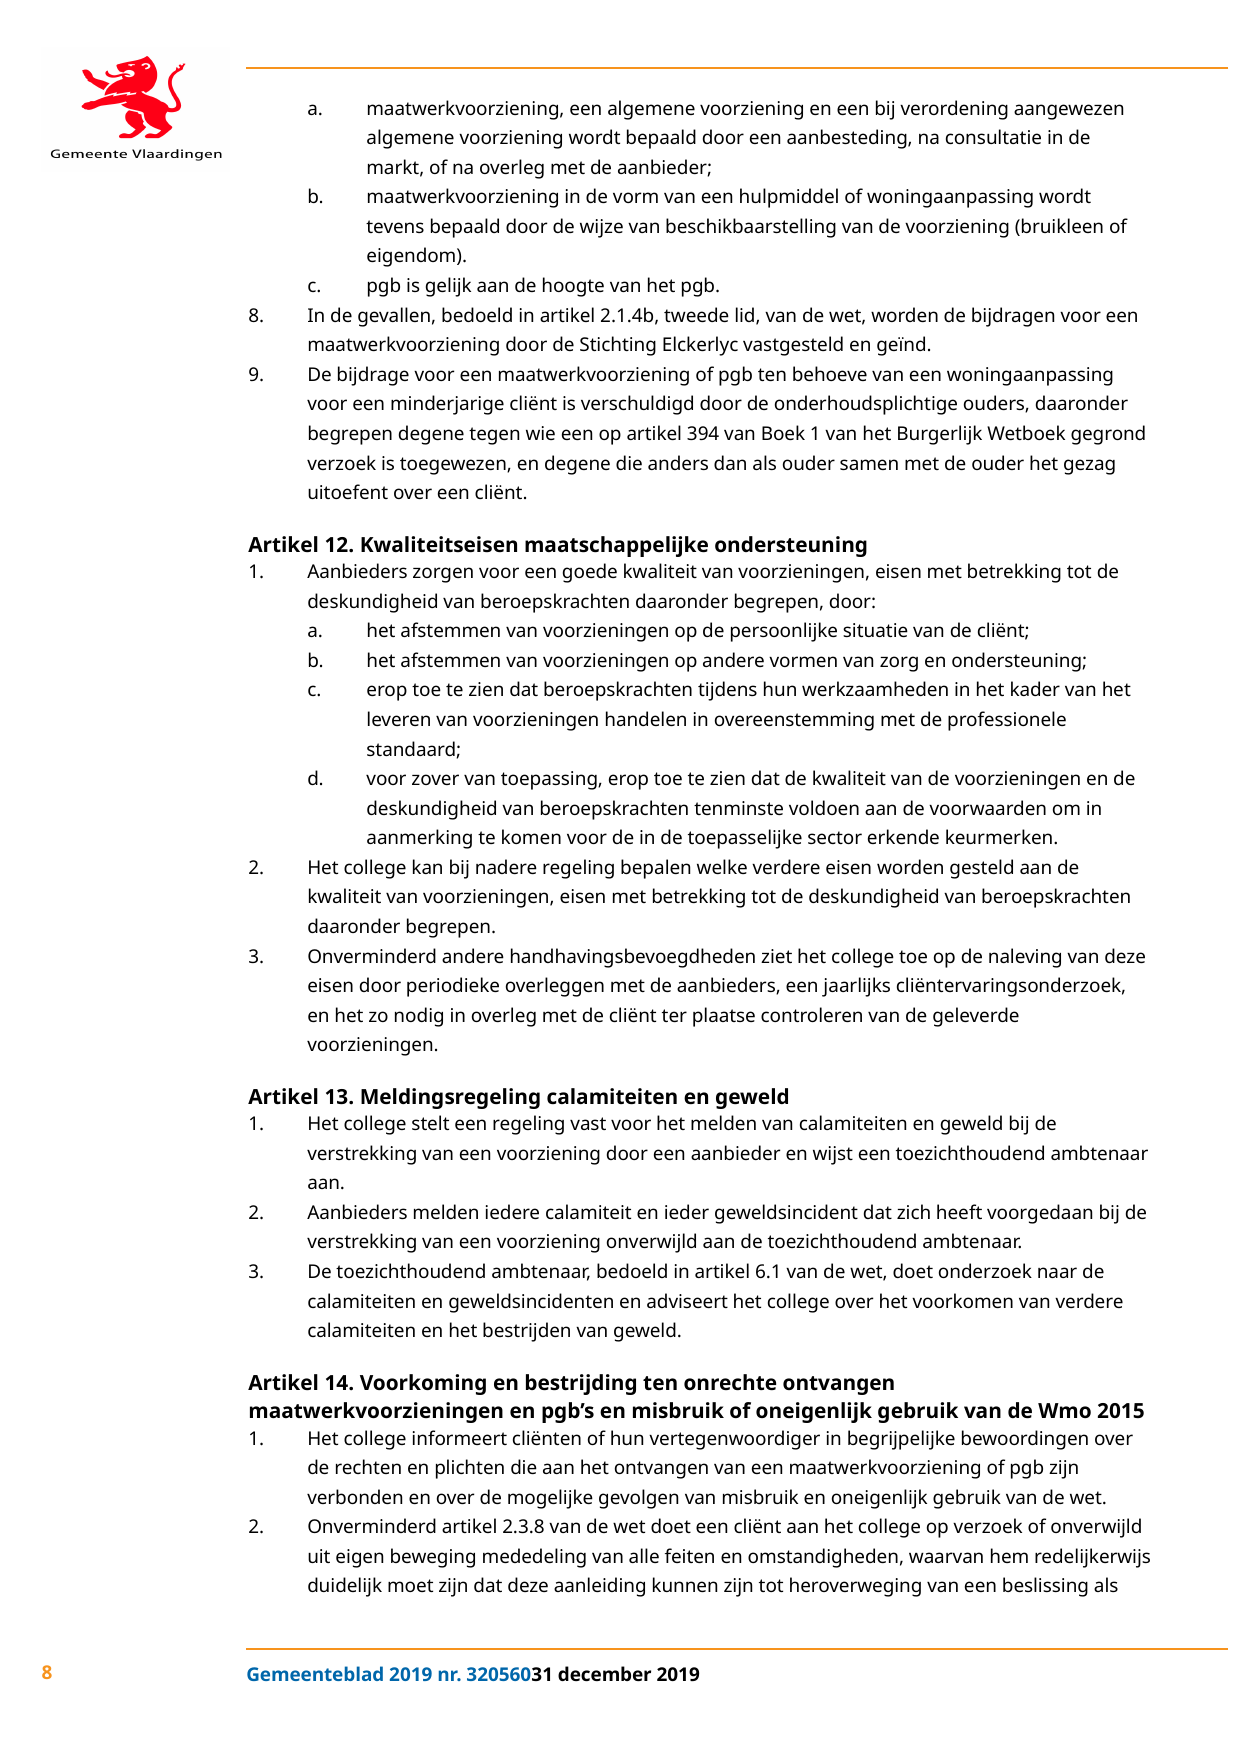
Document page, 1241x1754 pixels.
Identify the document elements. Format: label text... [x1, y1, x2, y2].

list Aanbieders melden iedere calamiteit en ieder geweldsincident dat zich heeft voorgedaan bij de verstrekking van een voorziening onverwijld aan de toezichthoudend ambtenaar. [248, 1199, 1152, 1254]
list erop toe te zien dat beroepskrachten tijdens hun werkzaamheden in het kader van het leveren van voorzieningen handelen in overeenstemming met de professionele standaard; [307, 677, 1152, 761]
list Onverminderd artikel 2.3.8 van de wet doet een cliënt aan het college op verzoek of onverwijld uit eigen beweging mededeling van alle feiten en omstandigheden, waarvan hem redelijkerwijs duidelijk moet zijn dat deze aanleiding kunnen zijn tot heroverweging van een beslissing als [248, 1513, 1152, 1598]
list het afstemmen van voorzieningen op andere vormen van zorg en ondersteuning; [307, 647, 1152, 673]
text Artikel 12. Kwaliteitseisen maatschappelijke ondersteuning [248, 530, 1152, 558]
list Het college informeert cliënten of hun vertegenwoordiger in begrijpelijke bewoordingen over de rechten en plichten die aan het ontvangen van een maatwerkvoorziening of pgb zijn verbonden en over de mogelijke gevolgen van misbruik en oneigenlijk gebruik van de wet. [248, 1425, 1152, 1510]
picture [41, 47, 231, 172]
list Onverminderd andere handhavingsbevoegdheden ziet het college toe op de naleving van deze eisen door periodieke overleggen met de aanbieders, een jaarlijks cliëntervaringsonderzoek, en het zo nodig in overleg met de cliënt ter plaatse controleren van de geleverde voorzieningen. [248, 943, 1152, 1057]
list het afstemmen van voorzieningen op de persoonlijke situatie van de cliënt; [307, 617, 1152, 643]
text Artikel 14. Voorkoming en bestrijding ten onrechte ontvangen maatwerkvoorzieningen en pgb’s en misbruik of oneigenlijk gebruik van de Wmo 2015 [248, 1368, 1152, 1425]
list Aanbieders zorgen voor een goede kwaliteit van voorzieningen, eisen met betrekking tot de deskundigheid van beroepskrachten daaronder begrepen, door: [248, 558, 1152, 613]
list Het college kan bij nadere regeling bepalen welke verdere eisen worden gesteld aan de kwaliteit van voorzieningen, eisen met betrekking tot de deskundigheid van beroepskrachten daaronder begrepen. [248, 854, 1152, 939]
list In de gevallen, bedoeld in artikel 2.1.4b, tweede lid, van de wet, worden de bijdragen voor een maatwerkvoorziening door de Stichting Elckerlyc vastgesteld en geïnd. [248, 302, 1152, 357]
list De bijdrage voor een maatwerkvoorziening of pgb ten behoeve van een woningaanpassing voor een minderjarige cliënt is verschuldigd door de onderhoudsplichtige ouders, daaronder begrepen degene tegen wie een op artikel 394 van Boek 1 van het Burgerlijk Wetboek gegrond verzoek is toegewezen, en degene die anders dan als ouder samen met de ouder het gezag uitoefent over een cliënt. [248, 361, 1152, 505]
list pgb is gelijk aan de hoogte van het pgb. [307, 272, 1152, 298]
list maatwerkvoorziening, een algemene voorziening en een bij verordening aangewezen algemene voorziening wordt bepaald door een aanbesteding, na consultatie in de markt, of na overleg met de aanbieder; [307, 95, 1152, 180]
list Het college stelt een regeling vast voor het melden van calamiteiten en geweld bij de verstrekking van een voorziening door een aanbieder en wijst een toezichthoudend ambtenaar aan. [248, 1110, 1152, 1195]
list De toezichthoudend ambtenaar, bedoeld in artikel 6.1 van de wet, doet onderzoek naar de calamiteiten en geweldsincidenten en adviseert het college over het voorkomen van verdere calamiteiten en het bestrijden van geweld. [248, 1258, 1152, 1343]
list maatwerkvoorziening in de vorm van een hulpmiddel of woningaanpassing wordt tevens bepaald door de wijze van beschikbaarstelling van de voorziening (bruikleen of eigendom). [307, 183, 1152, 268]
text Artikel 13. Meldingsregeling calamiteiten en geweld [248, 1082, 1152, 1110]
list voor zover van toepassing, erop toe te zien dat de kwaliteit van de voorzieningen en de deskundigheid van beroepskrachten tenminste voldoen aan de voorwaarden om in aanmerking te komen voor de in de toepasselijke sector erkende keurmerken. [307, 765, 1152, 850]
